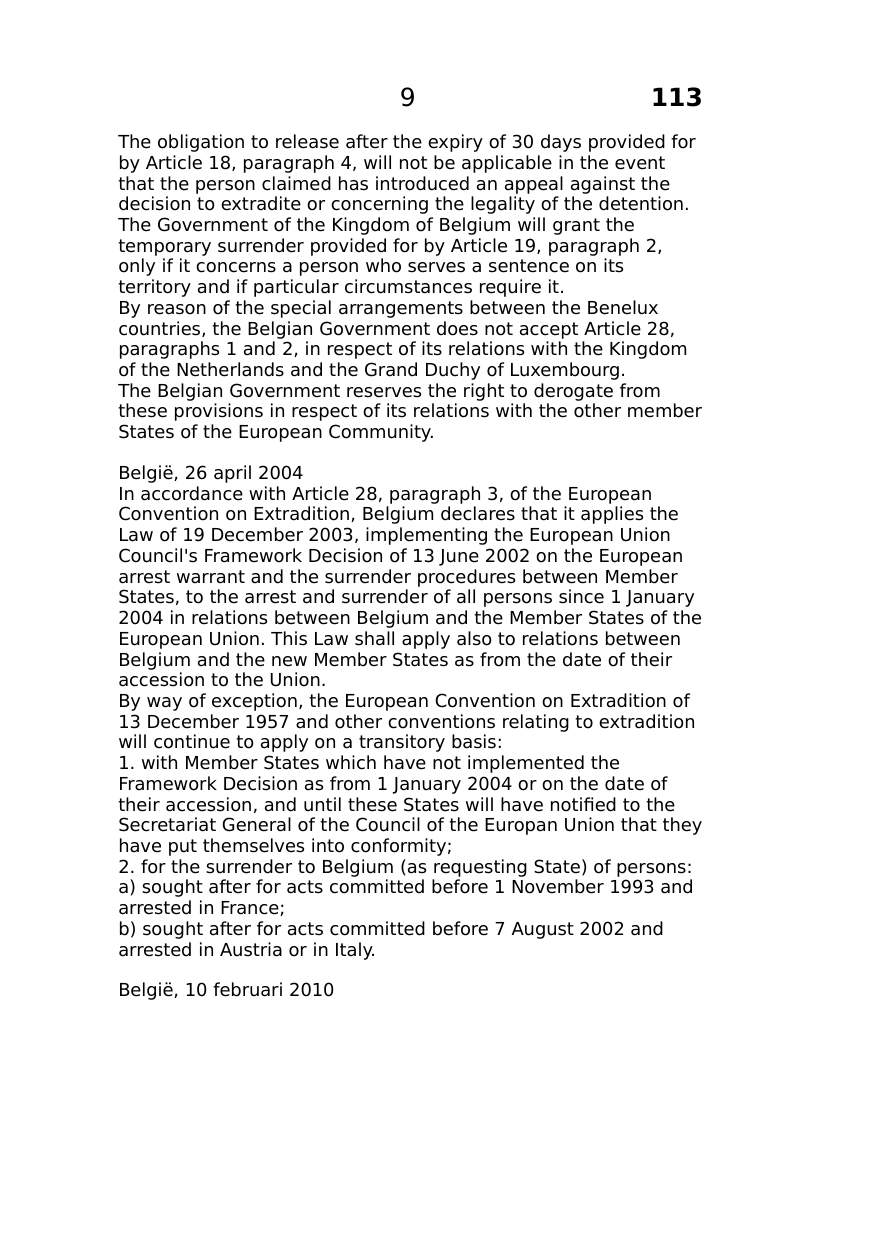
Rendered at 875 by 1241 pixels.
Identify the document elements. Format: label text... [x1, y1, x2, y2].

text In accordance with Article 28, paragraph 3, of the European Convention on Extradition, Belgium declares that it applies the Law of 19 December 2003, implementing the European Union Council's Framework Decision of 13 June 2002 on the European arrest warrant and the surrender procedures between Member States, to the arrest and surrender of all persons since 1 January 2004 in relations between Belgium and the Member States of the European Union. This Law shall apply also to relations between Belgium and the new Member States as from the date of their accession to the Union. [118, 483, 703, 691]
text a) sought after for acts committed before 1 November 1993 and arrested in France; [118, 877, 703, 919]
text The obligation to release after the expiry of 30 days provided for by Article 18, paragraph 4, will not be applicable in the event that the person claimed has introduced an appeal against the decision to extradite or concerning the legality of the detention. [118, 132, 703, 215]
text België, 10 februari 2010 [118, 980, 703, 1001]
text The Government of the Kingdom of Belgium will grant the temporary surrender provided for by Article 19, paragraph 2, only if it concerns a person who serves a sentence on its territory and if particular circumstances require it. [118, 215, 703, 298]
text België, 26 april 2004 [118, 463, 703, 483]
text 1. with Member States which have not implemented the Framework Decision as from 1 January 2004 or on the date of their accession, and until these States will have notified to the Secretariat General of the Council of the Europan Union that they have put themselves into conformity; [118, 753, 703, 857]
text b) sought after for acts committed before 7 August 2002 and arrested in Austria or in Italy. [118, 919, 703, 960]
text By reason of the special arrangements between the Benelux countries, the Belgian Government does not accept Article 28, paragraphs 1 and 2, in respect of its relations with the Kingdom of the Netherlands and the Grand Duchy of Luxembourg. [118, 298, 703, 381]
text 2. for the surrender to Belgium (as requesting State) of persons: [118, 857, 703, 877]
text By way of exception, the European Convention on Extradition of 13 December 1957 and other conventions relating to extradition will continue to apply on a transitory basis: [118, 691, 703, 753]
text The Belgian Government reserves the right to derogate from these provisions in respect of its relations with the other member States of the European Community. [118, 381, 703, 443]
